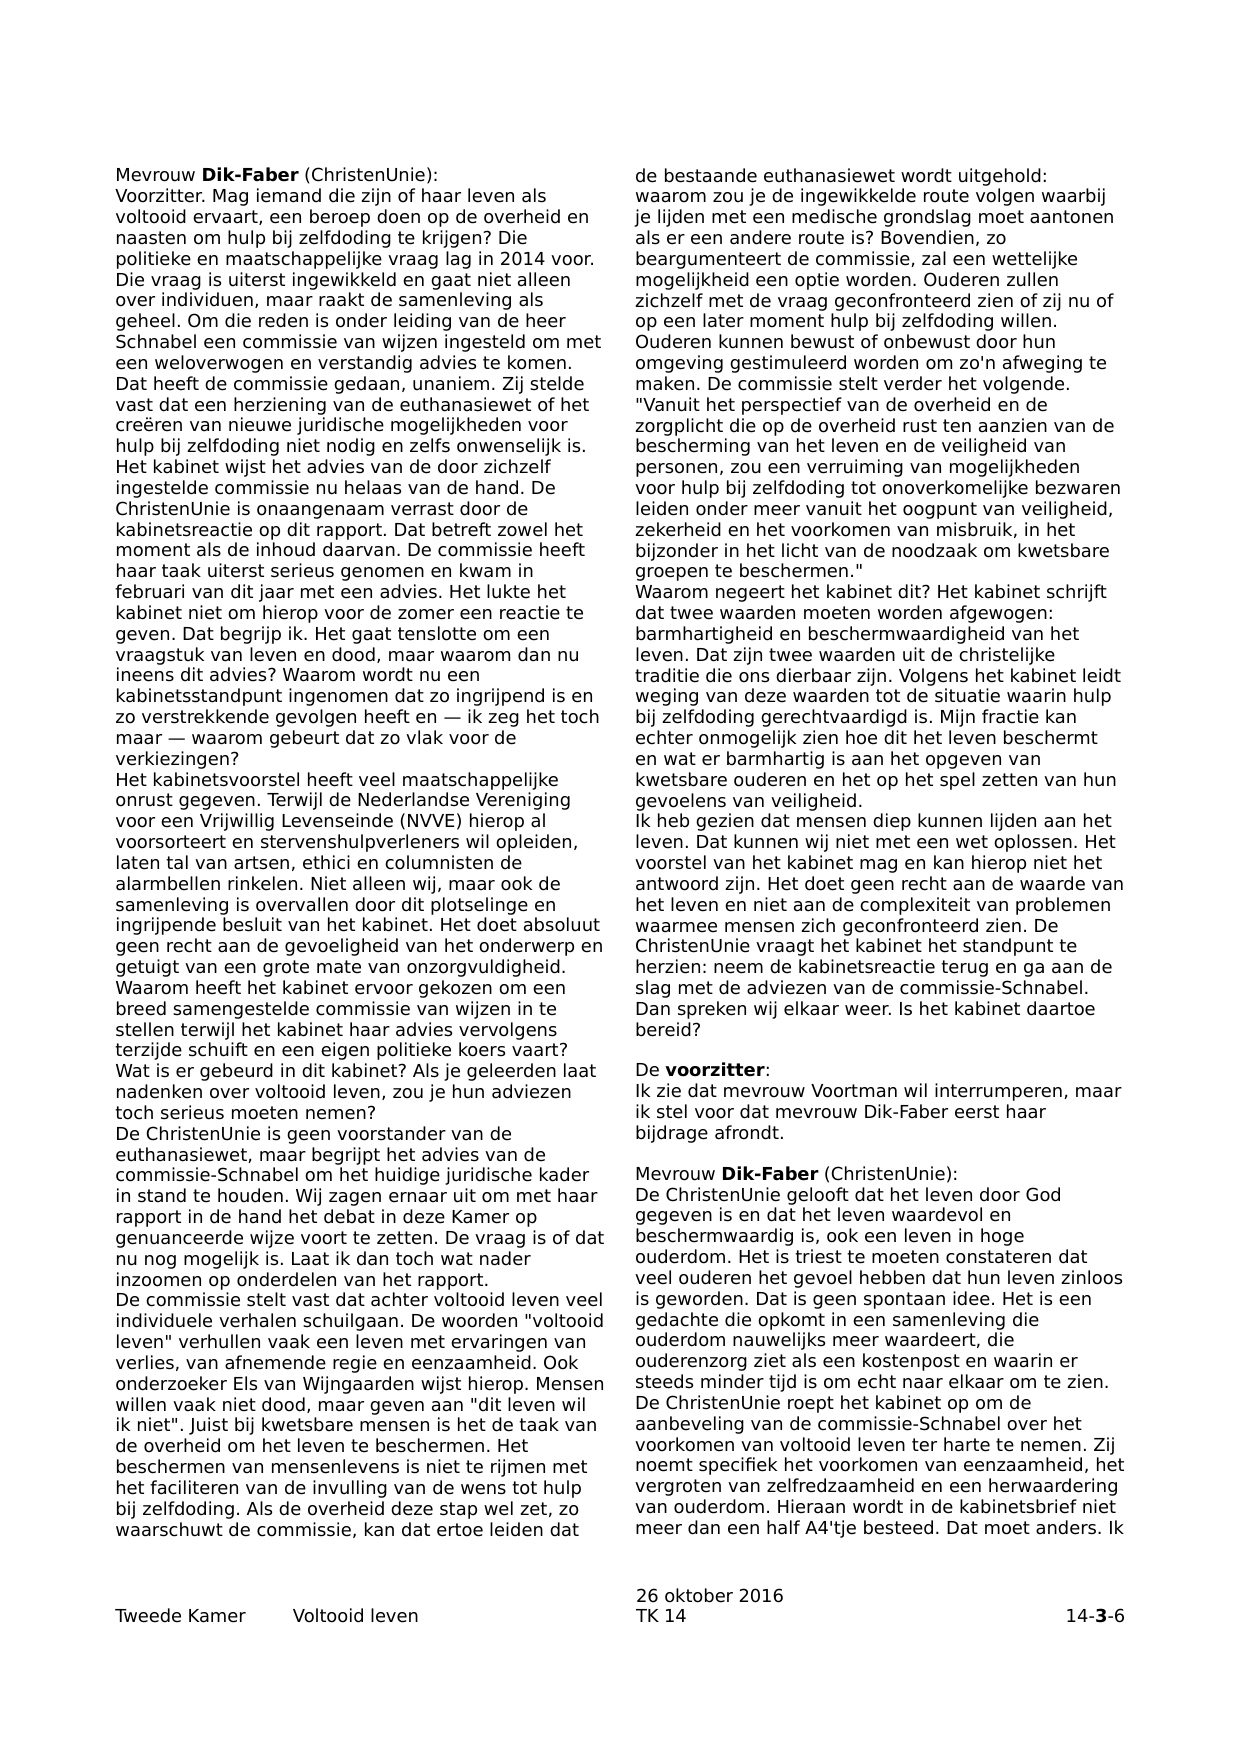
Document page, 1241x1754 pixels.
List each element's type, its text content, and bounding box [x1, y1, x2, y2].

text Mevrouw Dik-Faber (ChristenUnie): [115, 165, 605, 186]
text De commissie stelt vast dat achter voltooid leven veel individuele verhalen schuilgaan. De woorden "voltooid leven" verhullen vaak een leven met ervaringen van verlies, van afnemende regie en eenzaamheid. Ook onderzoeker Els van Wijngaarden wijst hierop. Mensen willen vaak niet dood, maar geven aan "dit leven wil ik niet". Juist bij kwetsbare mensen is het de taak van de overheid om het leven te beschermen. Het beschermen van mensenlevens is niet te rijmen met het faciliteren van de invulling van de wens tot hulp bij zelfdoding. Als de overheid deze stap wel zet, zo waarschuwt de commissie, kan dat ertoe leiden dat [115, 1290, 605, 1540]
text De ChristenUnie is geen voorstander van de euthanasiewet, maar begrijpt het advies van de commissie-Schnabel om het huidige juridische kader in stand te houden. Wij zagen ernaar uit om met haar rapport in de hand het debat in deze Kamer op genuanceerde wijze voort te zetten. De vraag is of dat nu nog mogelijk is. Laat ik dan toch wat nader inzoomen op onderdelen van het rapport. [115, 1123, 605, 1290]
text Waarom negeert het kabinet dit? Het kabinet schrijft dat twee waarden moeten worden afgewogen: barmhartigheid en beschermwaardigheid van het leven. Dat zijn twee waarden uit de christelijke traditie die ons dierbaar zijn. Volgens het kabinet leidt weging van deze waarden tot de situatie waarin hulp bij zelfdoding gerechtvaardigd is. Mijn fractie kan echter onmogelijk zien hoe dit het leven beschermt en wat er barmhartig is aan het opgeven van kwetsbare ouderen en het op het spel zetten van hun gevoelens van veiligheid. [635, 582, 1125, 811]
text De voorzitter: [635, 1060, 1125, 1081]
text De ChristenUnie gelooft dat het leven door God gegeven is en dat het leven waardevol en beschermwaardig is, ook een leven in hoge ouderdom. Het is triest te moeten constateren dat veel ouderen het gevoel hebben dat hun leven zinloos is geworden. Dat is geen spontaan idee. Het is een gedachte die opkomt in een samenleving die ouderdom nauwelijks meer waardeert, die ouderenzorg ziet als een kostenpost en waarin er steeds minder tijd is om echt naar elkaar om te zien. De ChristenUnie roept het kabinet op om de aanbeveling van de commissie-Schnabel over het voorkomen van voltooid leven ter harte te nemen. Zij noemt specifiek het voorkomen van eenzaamheid, het vergroten van zelfredzaamheid en een herwaardering van ouderdom. Hieraan wordt in de kabinetsbrief niet meer dan een half A4'tje besteed. Dat moet anders. Ik [635, 1184, 1125, 1538]
text Mevrouw Dik-Faber (ChristenUnie): [635, 1163, 1125, 1184]
text de bestaande euthanasiewet wordt uitgehold: waarom zou je de ingewikkelde route volgen waarbij je lijden met een medische grondslag moet aantonen als er een andere route is? Bovendien, zo beargumenteert de commissie, zal een wettelijke mogelijkheid een optie worden. Ouderen zullen zichzelf met de vraag geconfronteerd zien of zij nu of op een later moment hulp bij zelfdoding willen. Ouderen kunnen bewust of onbewust door hun omgeving gestimuleerd worden om zo'n afweging te maken. De commissie stelt verder het volgende. "Vanuit het perspectief van de overheid en de zorgplicht die op de overheid rust ten aanzien van de bescherming van het leven en de veiligheid van personen, zou een verruiming van mogelijkheden voor hulp bij zelfdoding tot onoverkomelijke bezwaren leiden onder meer vanuit het oogpunt van veiligheid, zekerheid en het voorkomen van misbruik, in het bijzonder in het licht van de noodzaak om kwetsbare groepen te beschermen." [635, 165, 1125, 582]
text Voorzitter. Mag iemand die zijn of haar leven als voltooid ervaart, een beroep doen op de overheid en naasten om hulp bij zelfdoding te krijgen? Die politieke en maatschappelijke vraag lag in 2014 voor. Die vraag is uiterst ingewikkeld en gaat niet alleen over individuen, maar raakt de samenleving als geheel. Om die reden is onder leiding van de heer Schnabel een commissie van wijzen ingesteld om met een weloverwogen en verstandig advies te komen. Dat heeft de commissie gedaan, unaniem. Zij stelde vast dat een herziening van de euthanasiewet of het creëren van nieuwe juridische mogelijkheden voor hulp bij zelfdoding niet nodig en zelfs onwenselijk is. [115, 186, 605, 457]
text Ik heb gezien dat mensen diep kunnen lijden aan het leven. Dat kunnen wij niet met een wet oplossen. Het voorstel van het kabinet mag en kan hierop niet het antwoord zijn. Het doet geen recht aan de waarde van het leven en niet aan de complexiteit van problemen waarmee mensen zich geconfronteerd zien. De ChristenUnie vraagt het kabinet het standpunt te herzien: neem de kabinetsreactie terug en ga aan de slag met de adviezen van de commissie-Schnabel. Dan spreken wij elkaar weer. Is het kabinet daartoe bereid? [635, 811, 1125, 1040]
text Ik zie dat mevrouw Voortman wil interrumperen, maar ik stel voor dat mevrouw Dik-Faber eerst haar bijdrage afrondt. [635, 1081, 1125, 1143]
text Het kabinetsvoorstel heeft veel maatschappelijke onrust gegeven. Terwijl de Nederlandse Vereniging voor een Vrijwillig Levenseinde (NVVE) hierop al voorsorteert en stervenshulpverleners wil opleiden, laten tal van artsen, ethici en columnisten de alarmbellen rinkelen. Niet alleen wij, maar ook de samenleving is overvallen door dit plotselinge en ingrijpende besluit van het kabinet. Het doet absoluut geen recht aan de gevoeligheid van het onderwerp en getuigt van een grote mate van onzorgvuldigheid. Waarom heeft het kabinet ervoor gekozen om een breed samengestelde commissie van wijzen in te stellen terwijl het kabinet haar advies vervolgens terzijde schuift en een eigen politieke koers vaart? Wat is er gebeurd in dit kabinet? Als je geleerden laat nadenken over voltooid leven, zou je hun adviezen toch serieus moeten nemen? [115, 769, 605, 1123]
text Het kabinet wijst het advies van de door zichzelf ingestelde commissie nu helaas van de hand. De ChristenUnie is onaangenaam verrast door de kabinetsreactie op dit rapport. Dat betreft zowel het moment als de inhoud daarvan. De commissie heeft haar taak uiterst serieus genomen en kwam in februari van dit jaar met een advies. Het lukte het kabinet niet om hierop voor de zomer een reactie te geven. Dat begrijp ik. Het gaat tenslotte om een vraagstuk van leven en dood, maar waarom dan nu ineens dit advies? Waarom wordt nu een kabinetsstandpunt ingenomen dat zo ingrijpend is en zo verstrekkende gevolgen heeft en — ik zeg het toch maar — waarom gebeurt dat zo vlak voor de verkiezingen? [115, 457, 605, 769]
